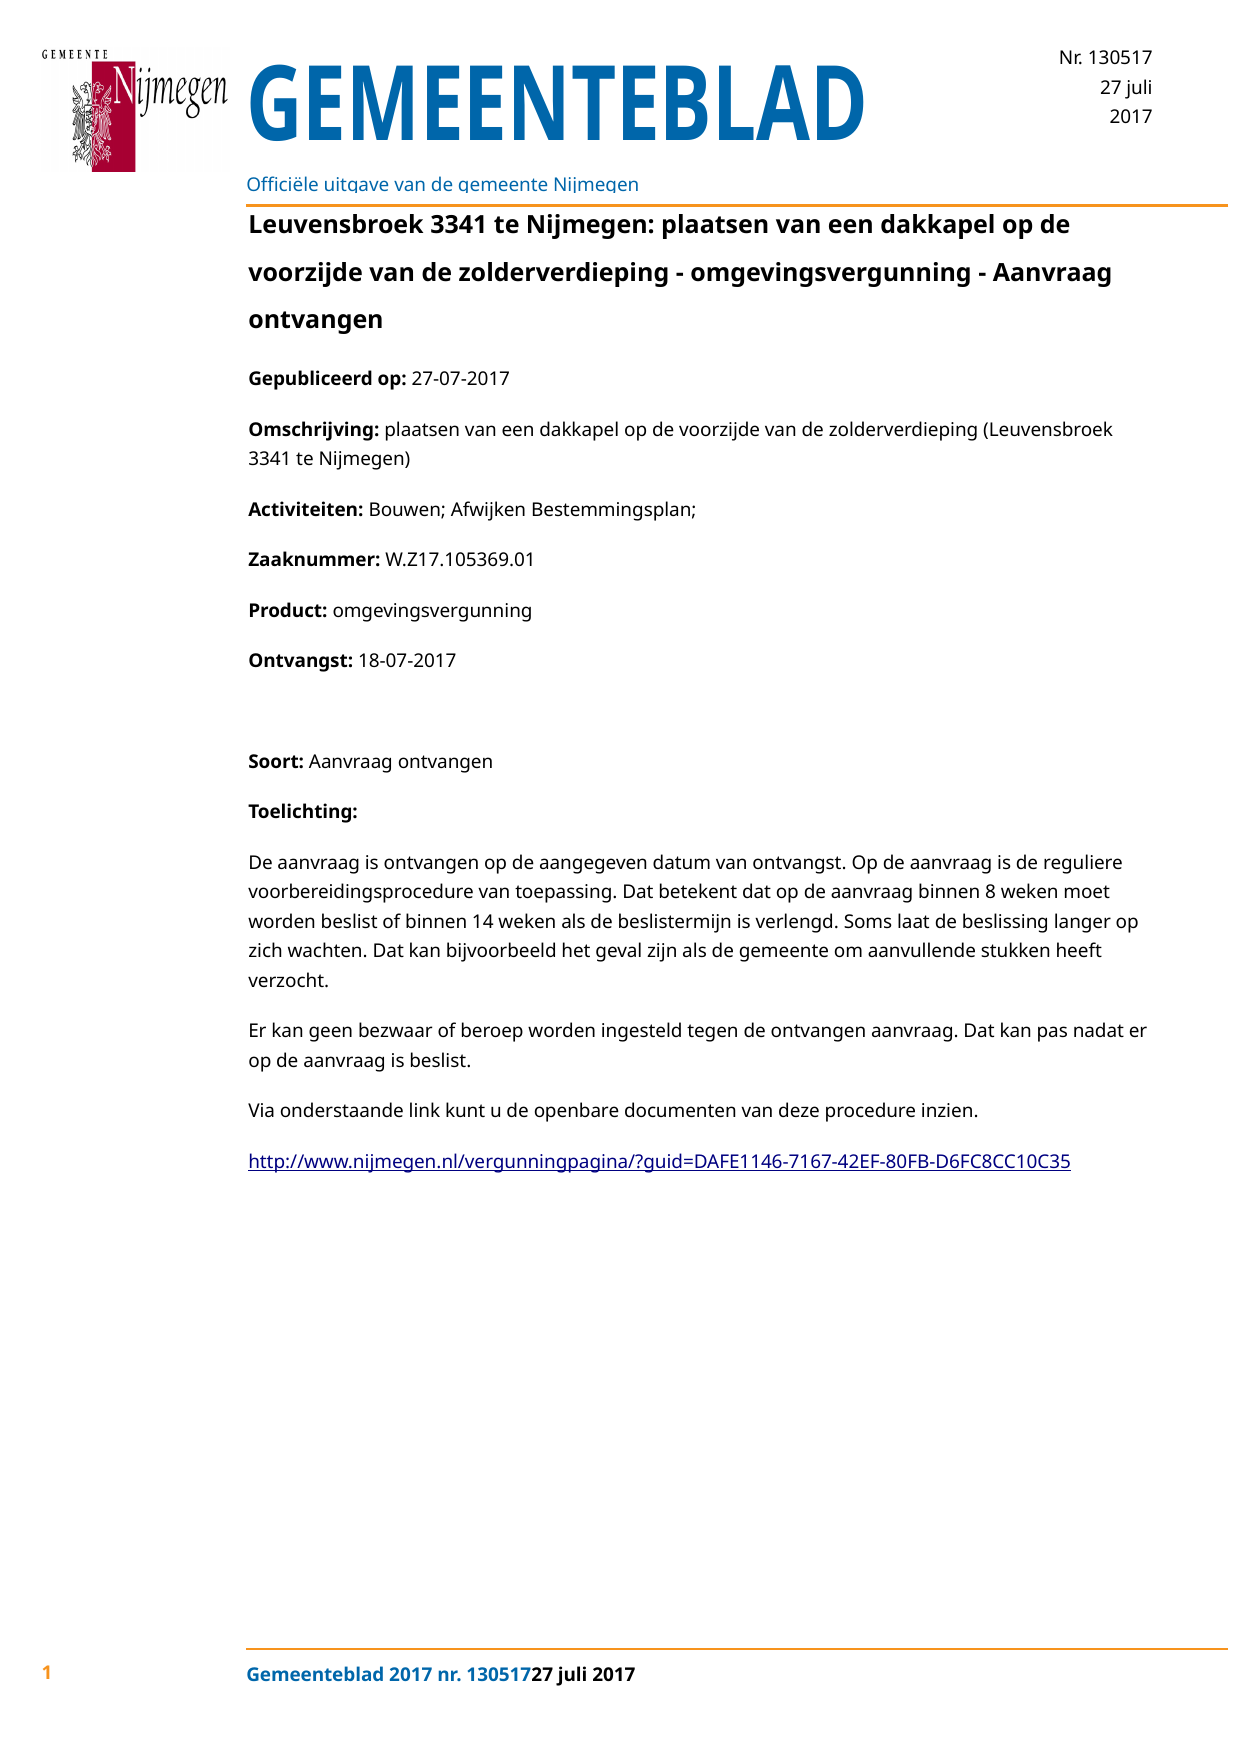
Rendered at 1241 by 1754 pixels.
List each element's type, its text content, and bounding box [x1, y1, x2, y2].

picture [41, 47, 231, 172]
text Gepubliceerd op: 27-07-2017 [248, 366, 1152, 391]
text http://www.nijmegen.nl/vergunningpagina/?guid=DAFE1146-7167-42EF-80FB-D6FC8CC10C35 [248, 1148, 1152, 1174]
text Er kan geen bezwaar of beroep worden ingesteld tegen de ontvangen aanvraag. Dat kan pas nadat er op de aanvraag is beslist. [248, 1018, 1152, 1073]
text Omschrijving: plaatsen van een dakkapel op de voorzijde van de zolderverdieping (Leuvensbroek 3341 te Nijmegen) [248, 416, 1152, 471]
text Soort: Aanvraag ontvangen [248, 748, 1152, 774]
text Product: omgevingsvergunning [248, 597, 1152, 622]
text Zaaknummer: W.Z17.105369.01 [248, 546, 1152, 572]
text Via onderstaande link kunt u de openbare documenten van deze procedure inzien. [248, 1098, 1152, 1123]
text De aanvraag is ontvangen op de aangegeven datum van ontvangst. Op de aanvraag is de reguliere voorbereidingsprocedure van toepassing. Dat betekent dat op de aanvraag binnen 8 weken moet worden beslist of binnen 14 weken als de beslistermijn is verlengd. Soms laat de beslissing langer op zich wachten. Dat kan bijvoorbeeld het geval zijn als de gemeente om aanvullende stukken heeft verzocht. [248, 849, 1152, 993]
text Leuvensbroek 3341 te Nijmegen: plaatsen van een dakkapel op de voorzijde van de zolderverdieping - omgevingsvergunning - Aanvraag ontvangen [248, 207, 1152, 336]
text Ontvangst: 18-07-2017 [248, 647, 1152, 673]
text Toelichting: [248, 798, 1152, 824]
text Activiteiten: Bouwen; Afwijken Bestemmingsplan; [248, 496, 1152, 522]
